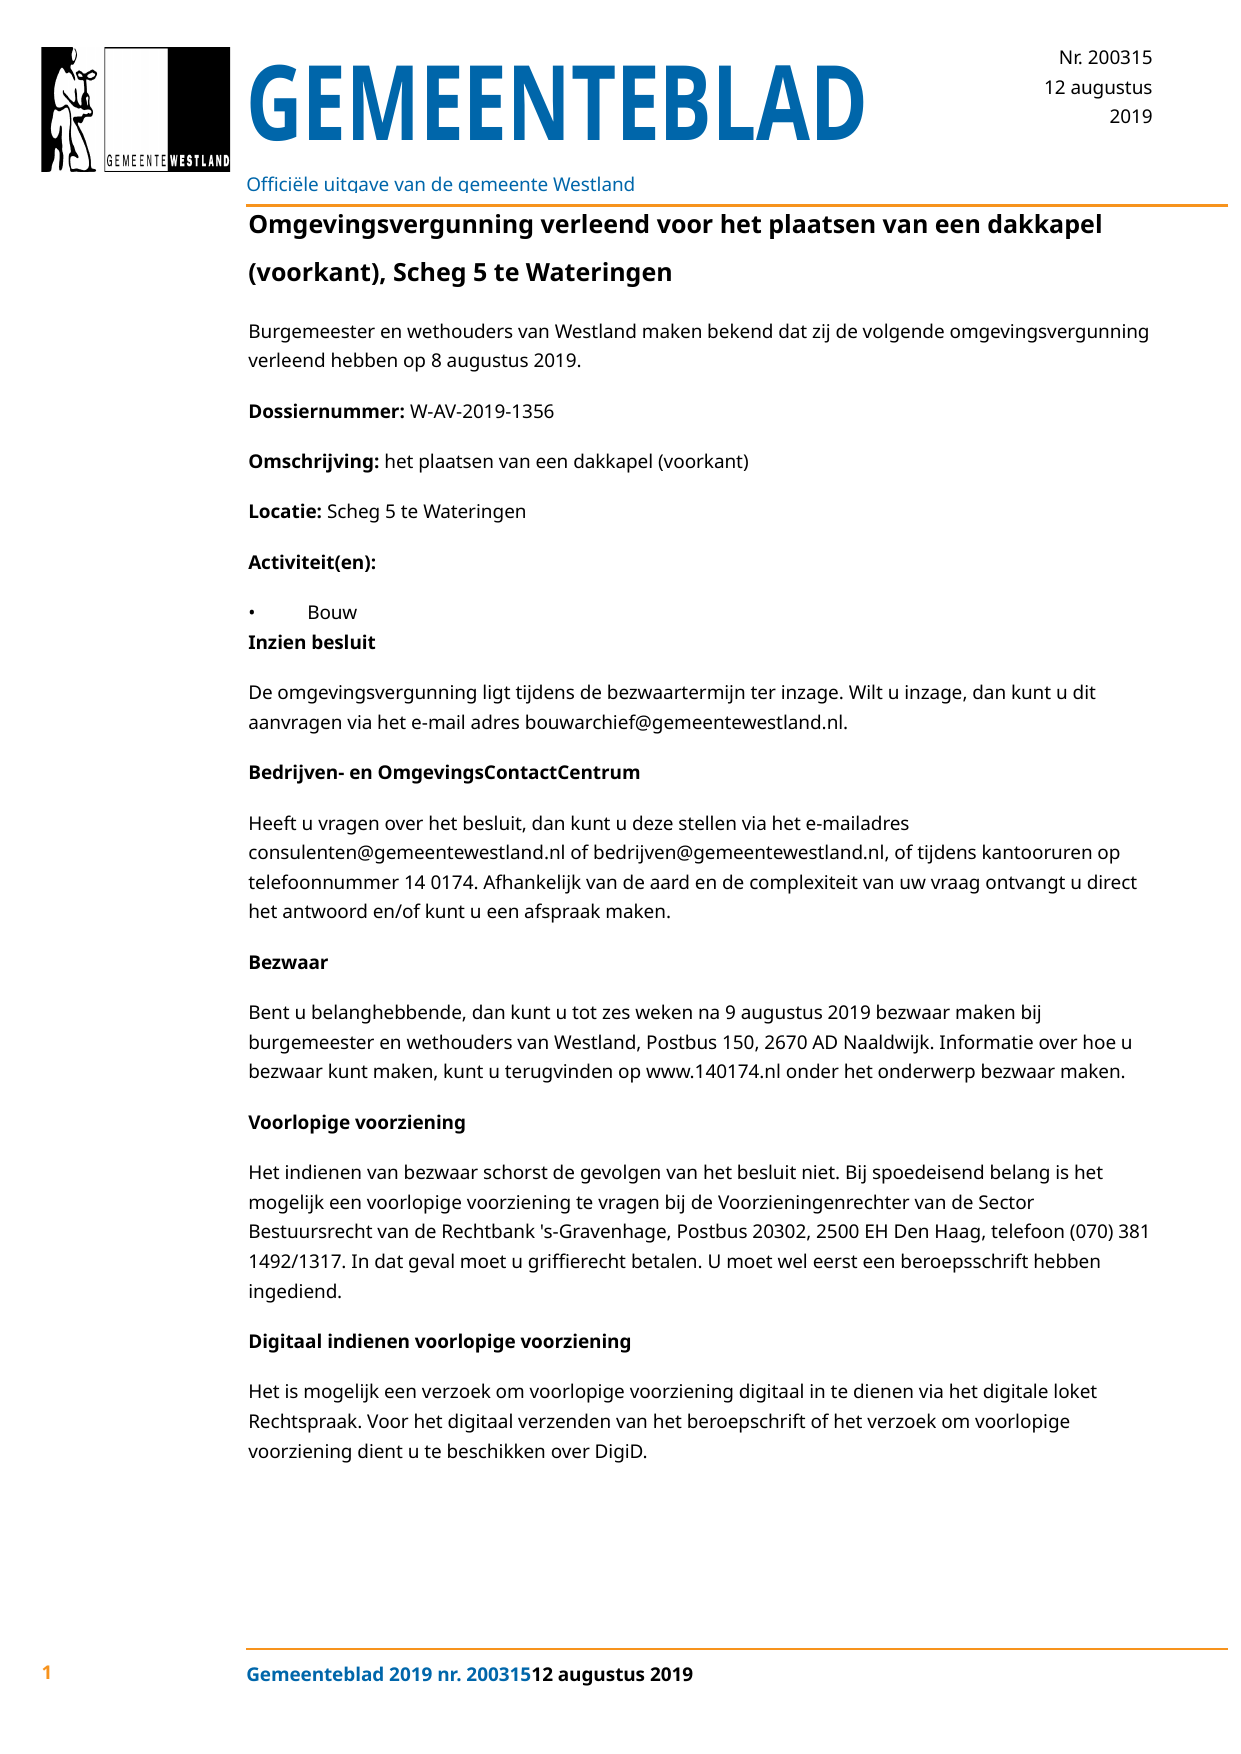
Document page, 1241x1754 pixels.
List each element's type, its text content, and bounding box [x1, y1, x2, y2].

text Het is mogelijk een verzoek om voorlopige voorziening digitaal in te dienen via het digitale loket Rechtspraak. Voor het digitaal verzenden van het beroepschrift of het verzoek om voorlopige voorziening dient u te beschikken over DigiD. [248, 1379, 1152, 1464]
text Omschrijving: het plaatsen van een dakkapel (voorkant) [248, 448, 1152, 474]
text Dossiernummer: W-AV-2019-1356 [248, 398, 1152, 424]
text Bent u belanghebbende, dan kunt u tot zes weken na 9 augustus 2019 bezwaar maken bij burgemeester en wethouders van Westland, Postbus 150, 2670 AD Naaldwijk. Informatie over hoe u bezwaar kunt maken, kunt u terugvinden op www.140174.nl onder het onderwerp bezwaar maken. [248, 999, 1152, 1084]
text Bezwaar [248, 949, 1152, 975]
text De omgevingsvergunning ligt tijdens de bezwaartermijn ter inzage. Wilt u inzage, dan kunt u dit aanvragen via het e-mail adres bouwarchief@gemeentewestland.nl. [248, 679, 1152, 735]
text Burgemeester en wethouders van Westland maken bekend dat zij de volgende omgevingsvergunning verleend hebben op 8 augustus 2019. [248, 318, 1152, 373]
picture [41, 47, 231, 172]
text Heeft u vragen over het besluit, dan kunt u deze stellen via het e-mailadres consulenten@gemeentewestland.nl of bedrijven@gemeentewestland.nl, of tijdens kantooruren op telefoonnummer 14 0174. Afhankelijk van de aard en de complexiteit van uw vraag ontvangt u direct het antwoord en/of kunt u een afspraak maken. [248, 810, 1152, 924]
text Het indienen van bezwaar schorst de gevolgen van het besluit niet. Bij spoedeisend belang is het mogelijk een voorlopige voorziening te vragen bij de Voorzieningenrechter van de Sector Bestuursrecht van de Rechtbank 's-Gravenhage, Postbus 20302, 2500 EH Den Haag, telefoon (070) 381 1492/1317. In dat geval moet u griffierecht betalen. U moet wel eerst een beroepsschrift hebben ingediend. [248, 1159, 1152, 1304]
text Activiteit(en): [248, 549, 1152, 575]
text Omgevingsvergunning verleend voor het plaatsen van een dakkapel (voorkant), Scheg 5 te Wateringen [248, 207, 1152, 288]
text Voorlopige voorziening [248, 1109, 1152, 1135]
text Locatie: Scheg 5 te Wateringen [248, 499, 1152, 524]
text Bedrijven- en OmgevingsContactCentrum [248, 759, 1152, 785]
text Digitaal indienen voorlopige voorziening [248, 1328, 1152, 1354]
text Inzien besluit [248, 629, 1152, 655]
list Bouw [248, 599, 1152, 625]
